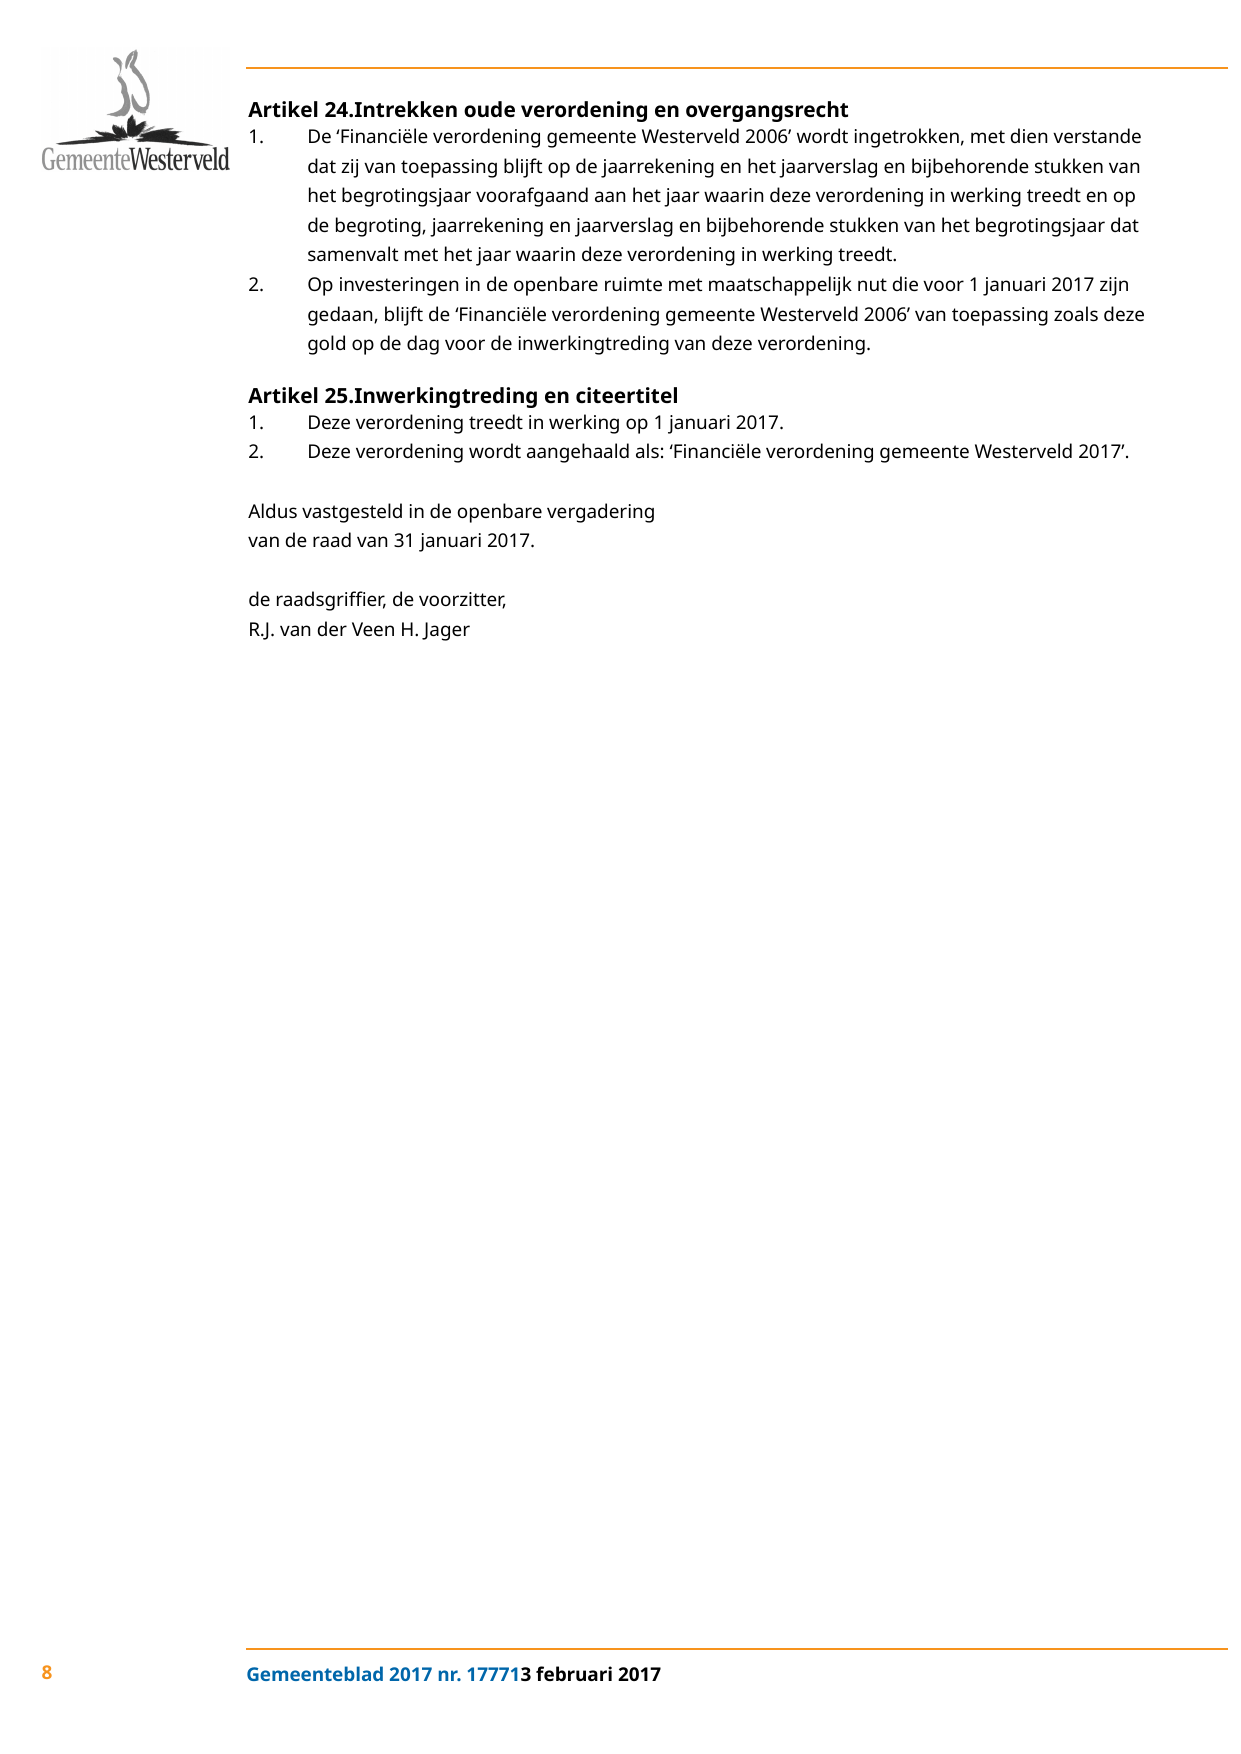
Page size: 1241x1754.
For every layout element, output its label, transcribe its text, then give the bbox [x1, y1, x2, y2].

text van de raad van 31 januari 2017. [248, 527, 1152, 553]
list Deze verordening treedt in werking op 1 januari 2017. [248, 409, 1152, 435]
text Aldus vastgesteld in de openbare vergadering [248, 498, 1152, 524]
text de raadsgriffier, de voorzitter, [248, 587, 1152, 612]
list Op investeringen in de openbare ruimte met maatschappelijk nut die voor 1 januari 2017 zijn gedaan, blijft de ‘Financiële verordening gemeente Westerveld 2006’ van toepassing zoals deze gold op de dag voor de inwerkingtreding van deze verordening. [248, 271, 1152, 356]
text Artikel 24.Intrekken oude verordening en overgangsrecht [248, 95, 1152, 123]
text R.J. van der Veen H. Jager [248, 616, 1152, 642]
text Artikel 25.Inwerkingtreding en citeertitel [248, 381, 1152, 409]
picture [41, 47, 231, 172]
list De ‘Financiële verordening gemeente Westerveld 2006’ wordt ingetrokken, met dien verstande dat zij van toepassing blijft op de jaarrekening en het jaarverslag en bijbehorende stukken van het begrotingsjaar voorafgaand aan het jaar waarin deze verordening in werking treedt en op de begroting, jaarrekening en jaarverslag en bijbehorende stukken van het begrotingsjaar dat samenvalt met het jaar waarin deze verordening in werking treedt. [248, 123, 1152, 267]
list Deze verordening wordt aangehaald als: ‘Financiële verordening gemeente Westerveld 2017’. [248, 439, 1152, 464]
